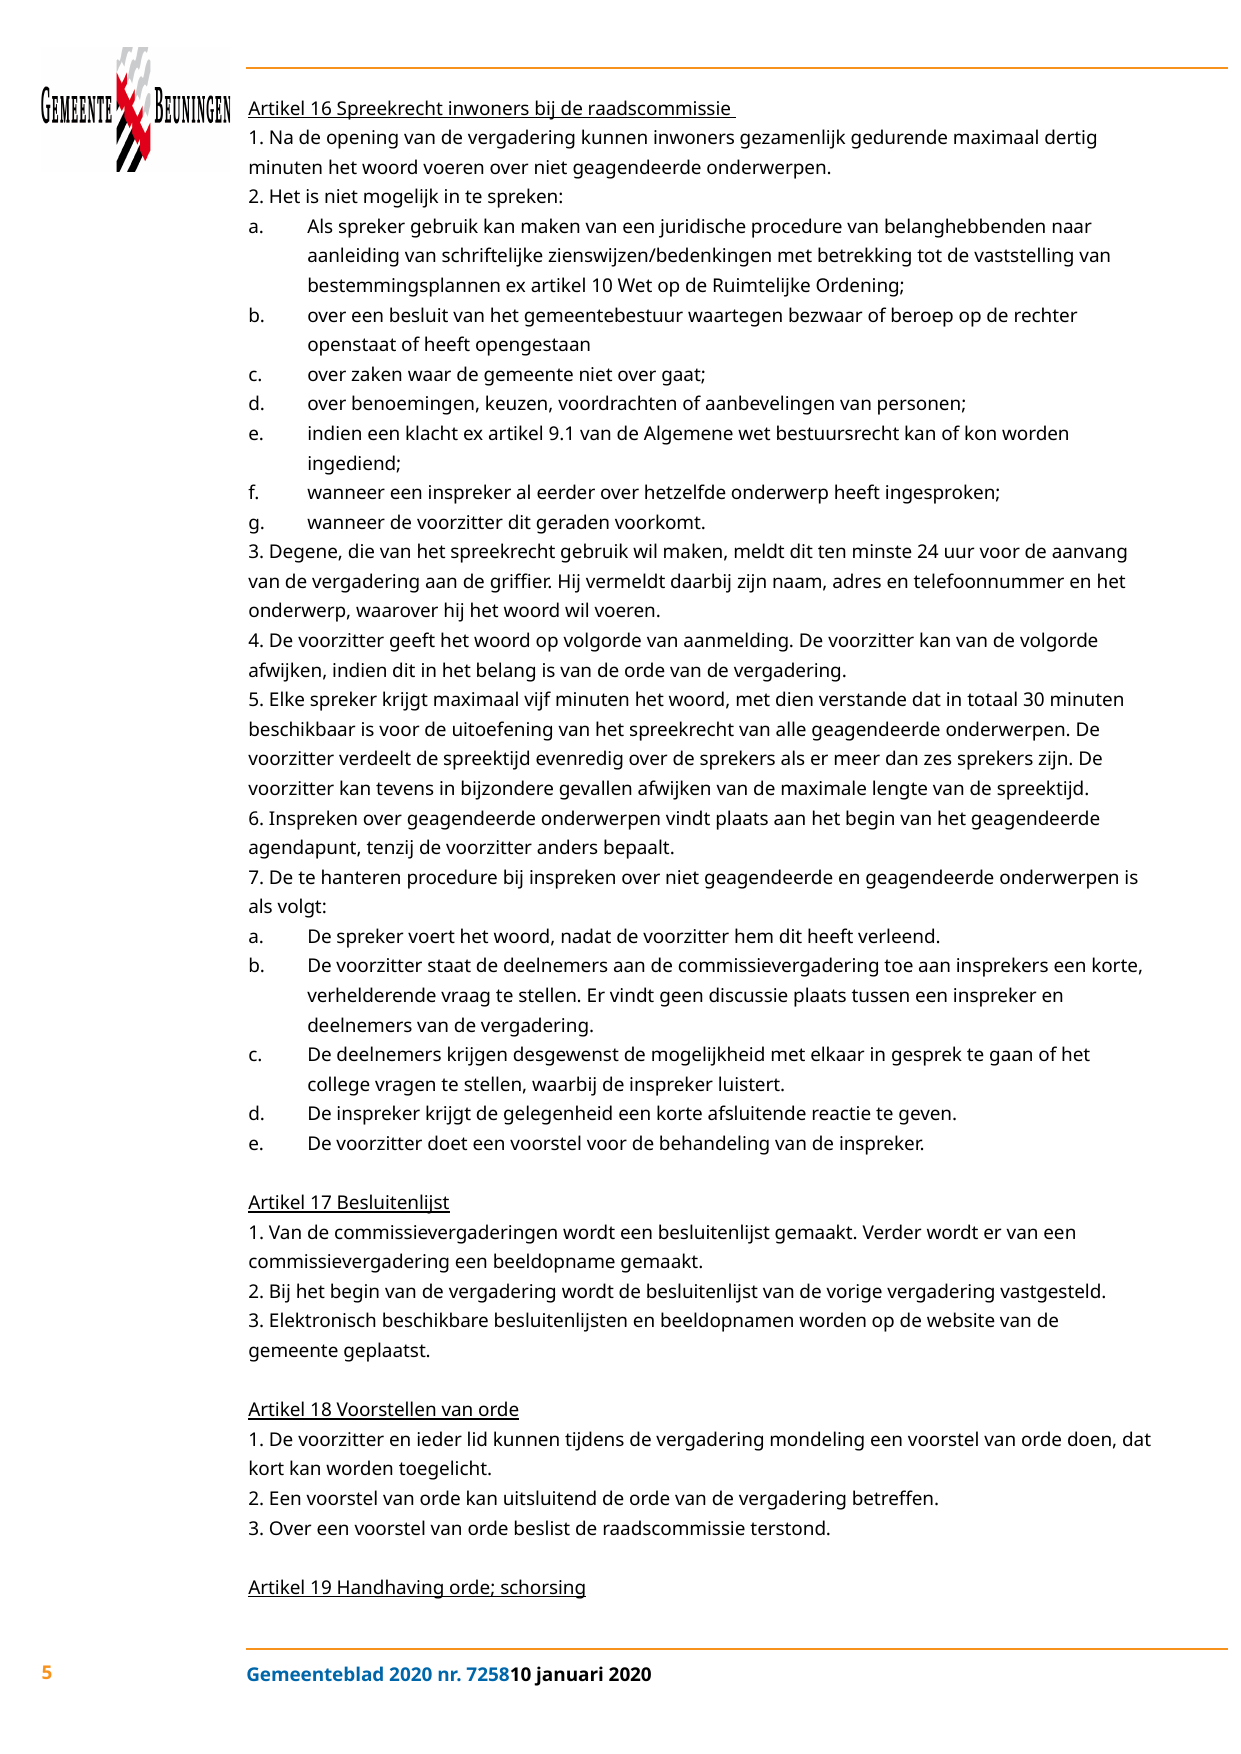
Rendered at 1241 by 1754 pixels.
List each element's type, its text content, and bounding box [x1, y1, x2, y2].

text 2. Bij het begin van de vergadering wordt de besluitenlijst van de vorige vergadering vastgesteld. [248, 1278, 1152, 1304]
text 5. Elke spreker krijgt maximaal vijf minuten het woord, met dien verstande dat in totaal 30 minuten beschikbaar is voor de uitoefening van het spreekrecht van alle geagendeerde onderwerpen. De voorzitter verdeelt de spreektijd evenredig over de sprekers als er meer dan zes sprekers zijn. De voorzitter kan tevens in bijzondere gevallen afwijken van de maximale lengte van de spreektijd. [248, 686, 1152, 801]
text Artikel 19 Handhaving orde; schorsing [248, 1574, 1152, 1600]
text 2. Het is niet mogelijk in te spreken: [248, 183, 1152, 209]
list De spreker voert het woord, nadat de voorzitter hem dit heeft verleend. [248, 923, 1152, 949]
list Als spreker gebruik kan maken van een juridische procedure van belanghebbenden naar aanleiding van schriftelijke zienswijzen/bedenkingen met betrekking tot de vaststelling van bestemmingsplannen ex artikel 10 Wet op de Ruimtelijke Ordening; [248, 213, 1152, 298]
list over benoemingen, keuzen, voordrachten of aanbevelingen van personen; [248, 391, 1152, 416]
text Artikel 18 Voorstellen van orde [248, 1396, 1152, 1422]
text 6. Inspreken over geagendeerde onderwerpen vindt plaats aan het begin van het geagendeerde agendapunt, tenzij de voorzitter anders bepaalt. [248, 805, 1152, 860]
text Artikel 17 Besluitenlijst [248, 1189, 1152, 1215]
list De inspreker krijgt de gelegenheid een korte afsluitende reactie te geven. [248, 1101, 1152, 1126]
text 1. Van de commissievergaderingen wordt een besluitenlijst gemaakt. Verder wordt er van een commissievergadering een beeldopname gemaakt. [248, 1219, 1152, 1274]
text 7. De te hanteren procedure bij inspreken over niet geagendeerde en geagendeerde onderwerpen is als volgt: [248, 864, 1152, 919]
text 4. De voorzitter geeft het woord op volgorde van aanmelding. De voorzitter kan van de volgorde afwijken, indien dit in het belang is van de orde van de vergadering. [248, 627, 1152, 683]
text 2. Een voorstel van orde kan uitsluitend de orde van de vergadering betreffen. [248, 1485, 1152, 1511]
text 3. Over een voorstel van orde beslist de raadscommissie terstond. [248, 1515, 1152, 1541]
list De voorzitter doet een voorstel voor de behandeling van de inspreker. [248, 1130, 1152, 1156]
list indien een klacht ex artikel 9.1 van de Algemene wet bestuursrecht kan of kon worden ingediend; [248, 420, 1152, 476]
text Artikel 16 Spreekrecht inwoners bij de raadscommissie [248, 95, 1152, 121]
list De deelnemers krijgen desgewenst de mogelijkheid met elkaar in gesprek te gaan of het college vragen te stellen, waarbij de inspreker luistert. [248, 1041, 1152, 1097]
text 1. De voorzitter en ieder lid kunnen tijdens de vergadering mondeling een voorstel van orde doen, dat kort kan worden toegelicht. [248, 1426, 1152, 1481]
picture [41, 47, 231, 172]
list wanneer de voorzitter dit geraden voorkomt. [248, 509, 1152, 535]
list De voorzitter staat de deelnemers aan de commissievergadering toe aan insprekers een korte, verhelderende vraag te stellen. Er vindt geen discussie plaats tussen een inspreker en deelnemers van de vergadering. [248, 953, 1152, 1038]
text 3. Degene, die van het spreekrecht gebruik wil maken, meldt dit ten minste 24 uur voor de aanvang van de vergadering aan de griffier. Hij vermeldt daarbij zijn naam, adres en telefoonnummer en het onderwerp, waarover hij het woord wil voeren. [248, 538, 1152, 623]
text 3. Elektronisch beschikbare besluitenlijsten en beeldopnamen worden op de website van de gemeente geplaatst. [248, 1308, 1152, 1363]
list over een besluit van het gemeentebestuur waartegen bezwaar of beroep op de rechter openstaat of heeft opengestaan [248, 302, 1152, 357]
text 1. Na de opening van de vergadering kunnen inwoners gezamenlijk gedurende maximaal dertig minuten het woord voeren over niet geagendeerde onderwerpen. [248, 124, 1152, 180]
list over zaken waar de gemeente niet over gaat; [248, 361, 1152, 387]
list wanneer een inspreker al eerder over hetzelfde onderwerp heeft ingesproken; [248, 479, 1152, 505]
